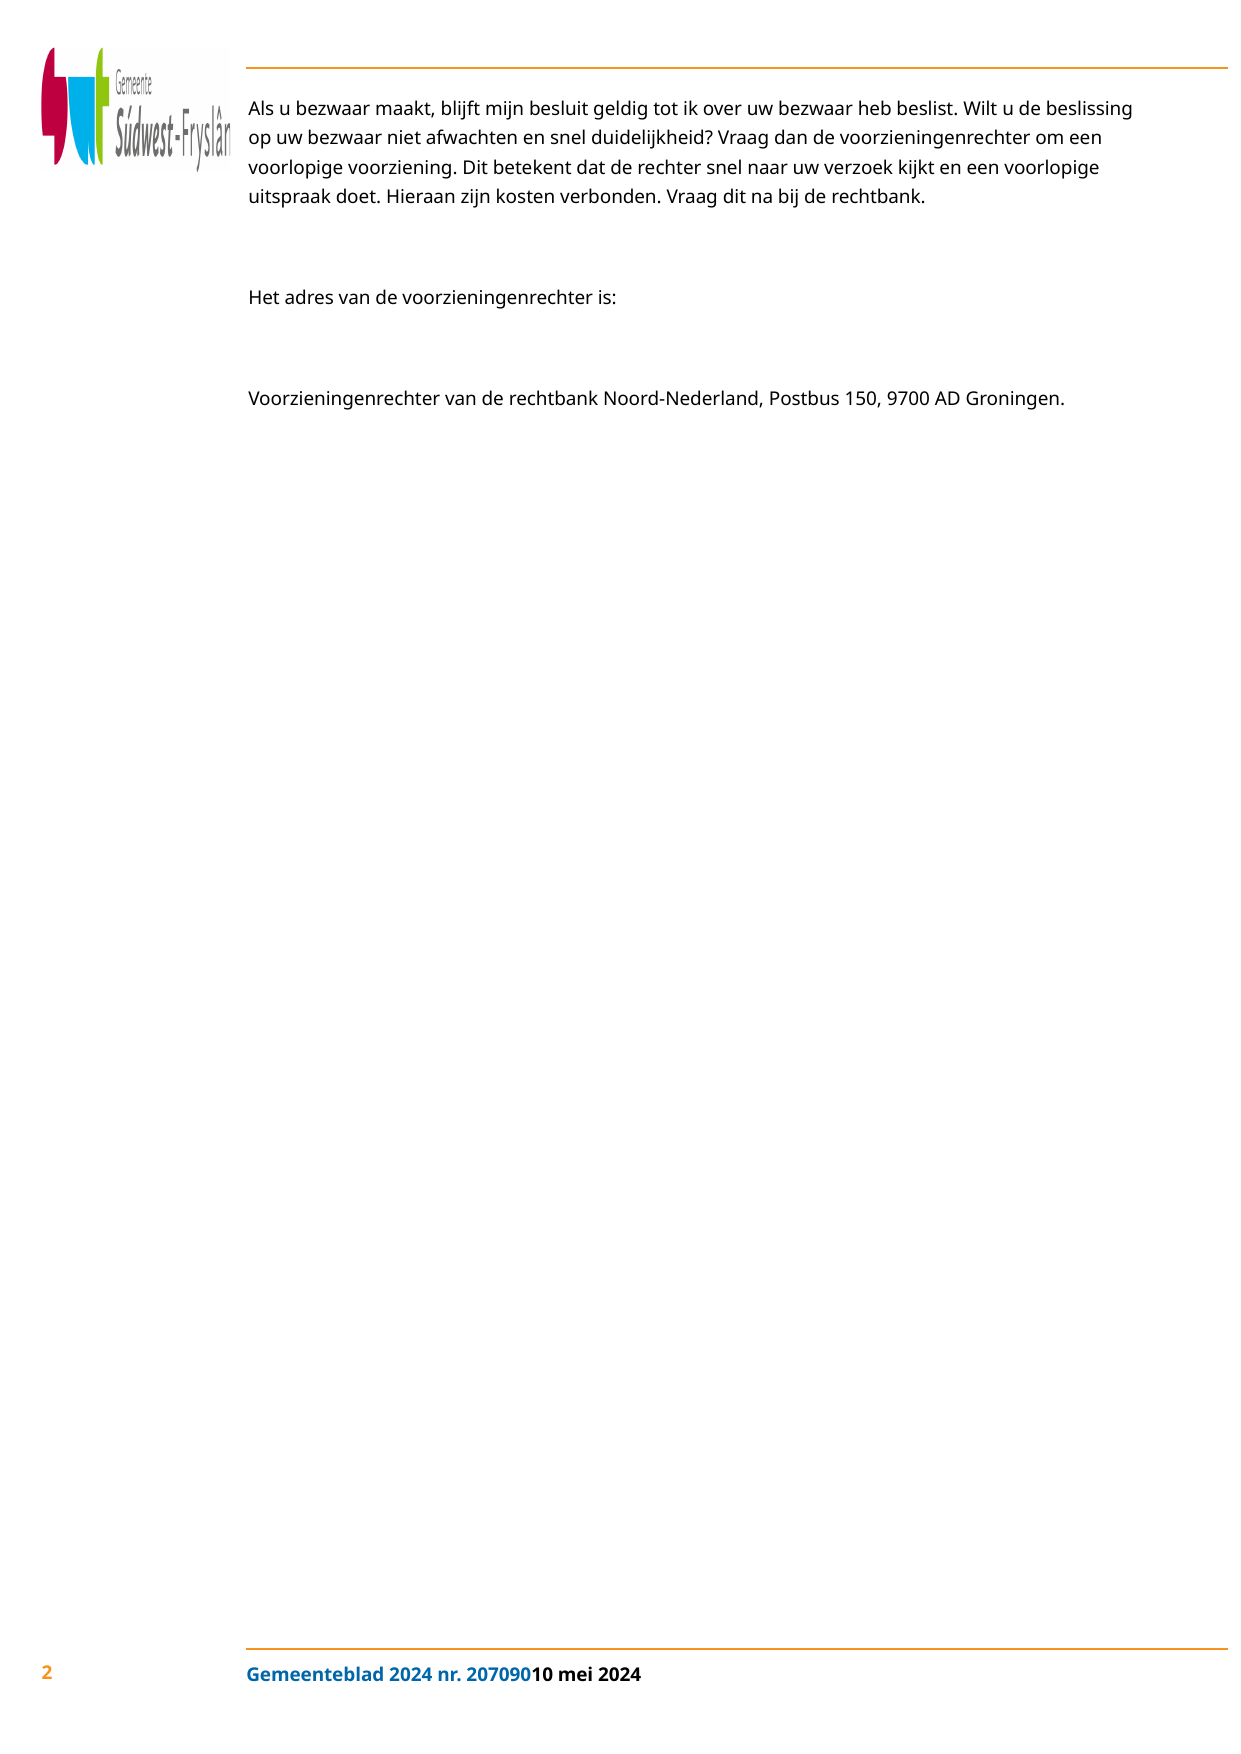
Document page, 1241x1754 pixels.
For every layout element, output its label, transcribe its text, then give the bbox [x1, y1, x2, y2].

picture [41, 47, 231, 172]
text Voorzieningenrechter van de rechtbank Noord-Nederland, Postbus 150, 9700 AD Groningen. [248, 385, 1152, 411]
text Als u bezwaar maakt, blijft mijn besluit geldig tot ik over uw bezwaar heb beslist. Wilt u de beslissing op uw bezwaar niet afwachten en snel duidelijkheid? Vraag dan de voorzieningenrechter om een voorlopige voorziening. Dit betekent dat de rechter snel naar uw verzoek kijkt en een voorlopige uitspraak doet. Hieraan zijn kosten verbonden. Vraag dit na bij de rechtbank. [248, 95, 1152, 209]
text Het adres van de voorzieningenrechter is: [248, 284, 1152, 310]
